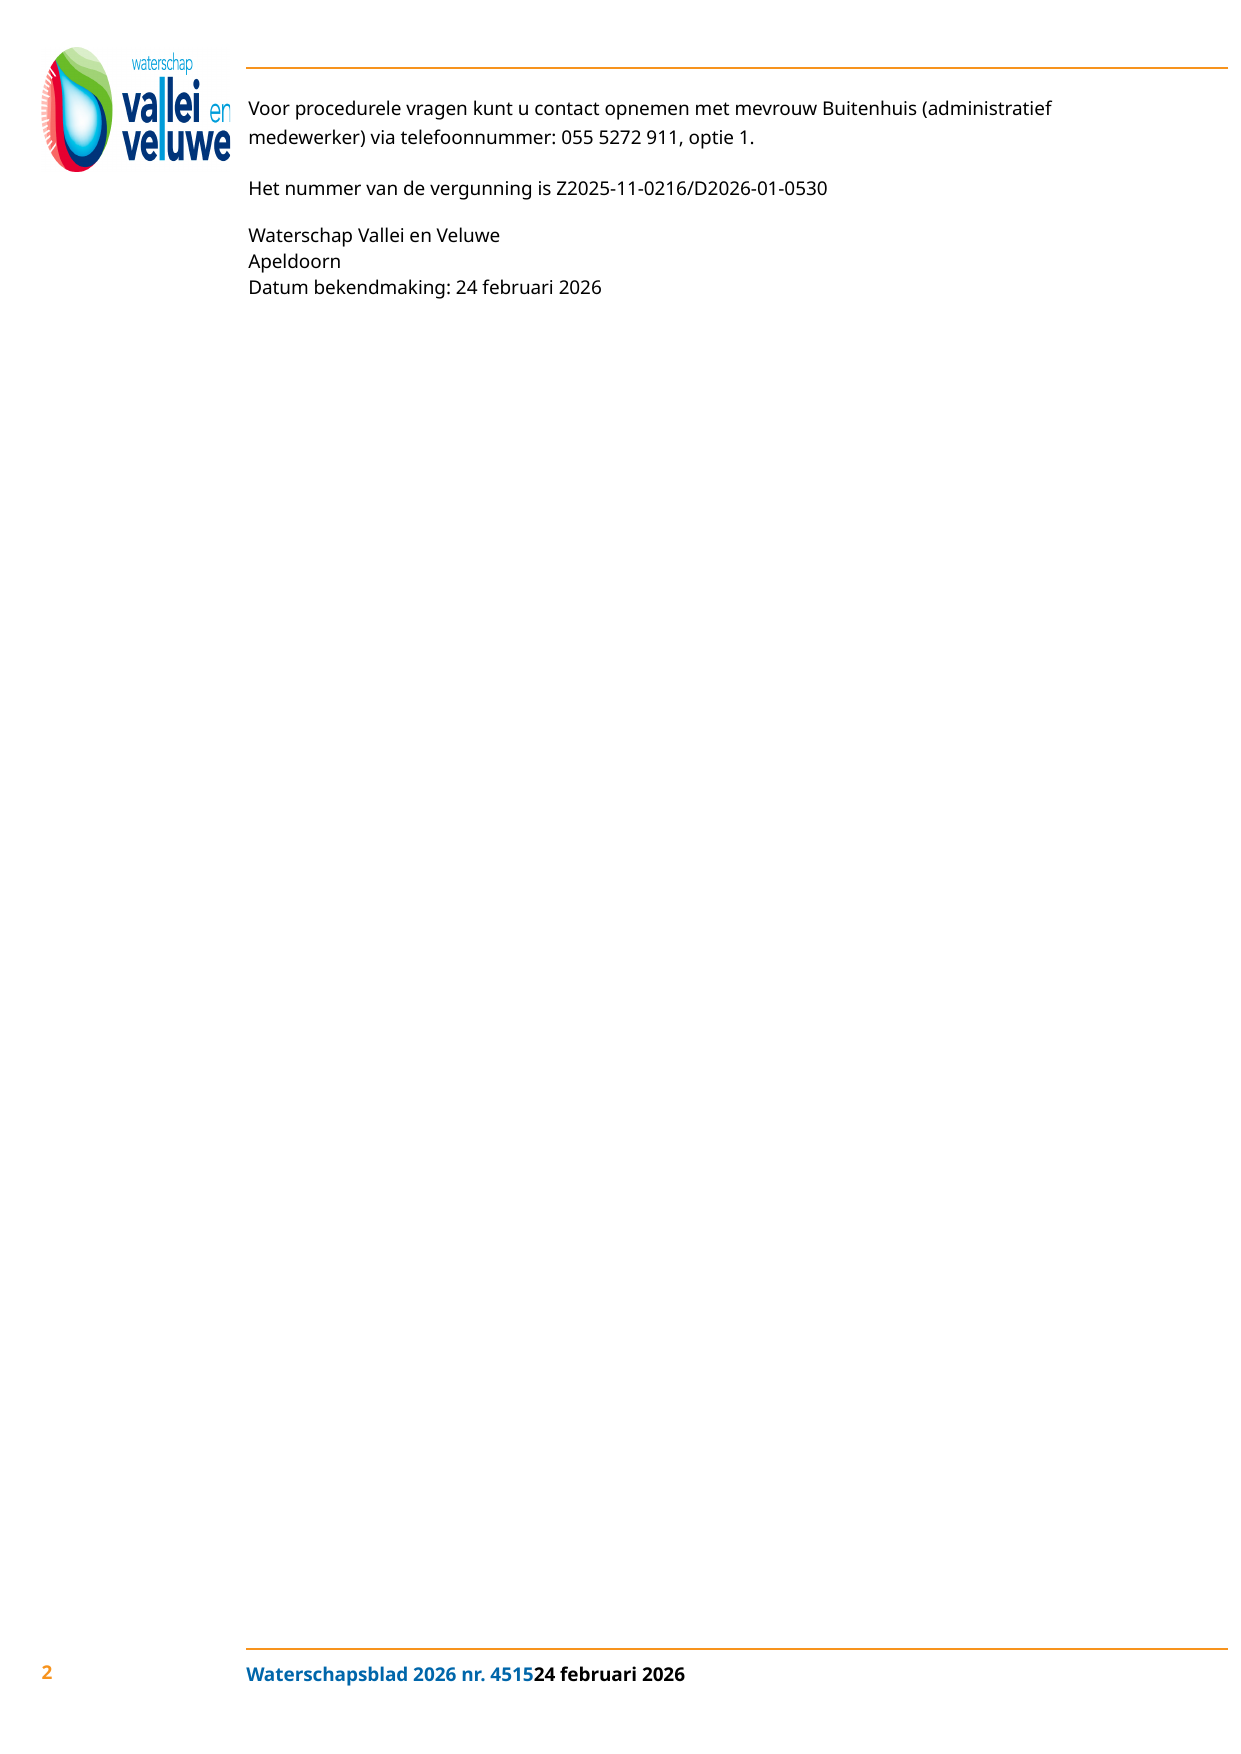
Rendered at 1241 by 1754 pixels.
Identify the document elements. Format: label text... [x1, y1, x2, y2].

text Datum bekendmaking: 24 februari 2026 [248, 274, 1152, 300]
picture [41, 47, 231, 172]
text Voor procedurele vragen kunt u contact opnemen met mevrouw Buitenhuis (administratief medewerker) via telefoonnummer: 055 5272 911, optie 1. [248, 95, 1152, 150]
text Apeldoorn [248, 248, 1152, 274]
text Het nummer van de vergunning is Z2025-11-0216/D2026-01-0530 [248, 175, 1152, 201]
text Waterschap Vallei en Veluwe [248, 223, 1152, 248]
